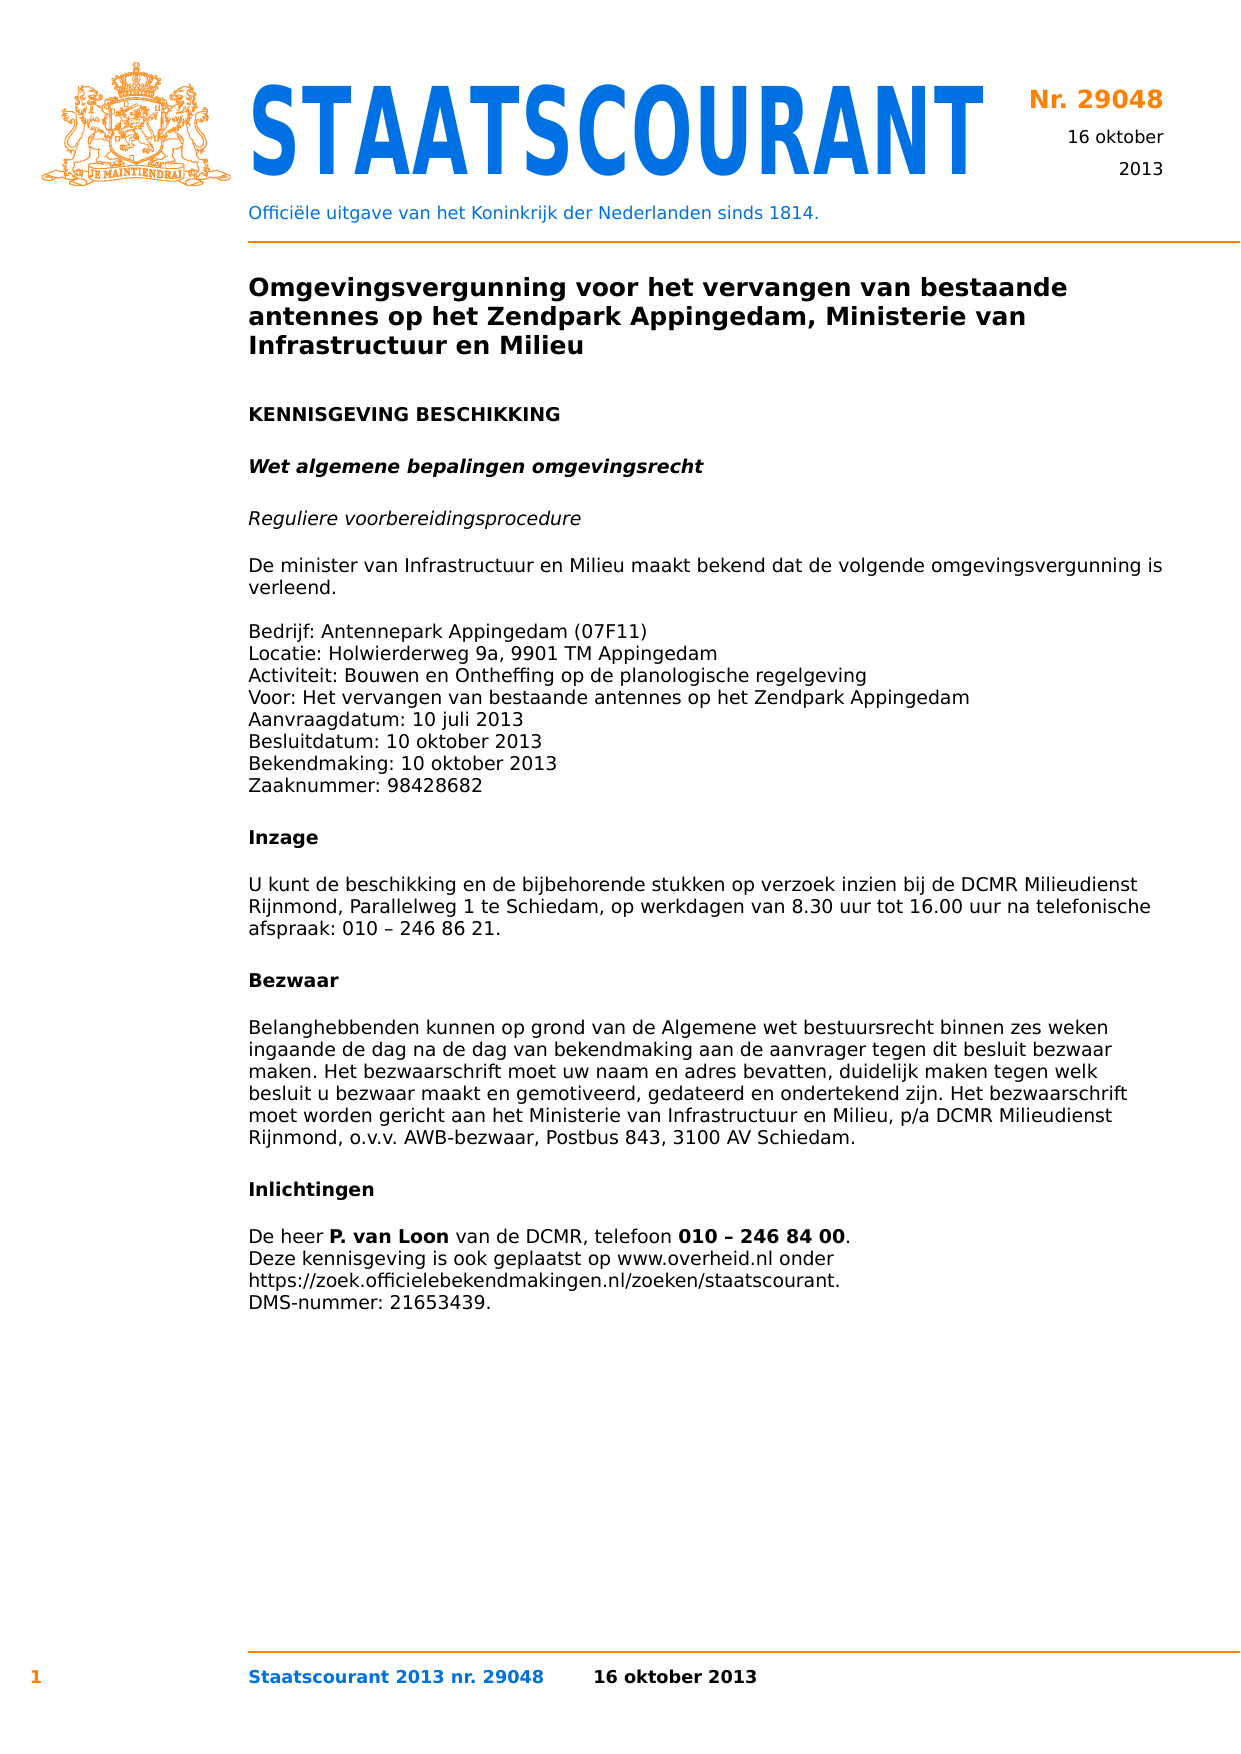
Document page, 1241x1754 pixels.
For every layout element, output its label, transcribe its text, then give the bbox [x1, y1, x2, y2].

text Deze kennisgeving is ook geplaatst op www.overheid.nl onder [248, 1248, 1163, 1269]
text https://zoek.officielebekendmakingen.nl/zoeken/staatscourant. [248, 1269, 1163, 1292]
text Belanghebbenden kunnen op grond van de Algemene wet bestuursrecht binnen zes weken ingaande de dag na de dag van bekendmaking aan de aanvrager tegen dit besluit bezwaar maken. Het bezwaarschrift moet uw naam en adres bevatten, duidelijk maken tegen welk besluit u bezwaar maakt en gemotiveerd, gedateerd en ondertekend zijn. Het bezwaarschrift moet worden gericht aan het Ministerie van Infrastructuur en Milieu, p/a DCMR Milieudienst Rijnmond, o.v.v. AWB-bezwaar, Postbus 843, 3100 AV Schiedam. [248, 1017, 1163, 1149]
text De heer P. van Loon van de DCMR, telefoon 010 – 246 84 00. [248, 1226, 1163, 1248]
text Besluitdatum: 10 oktober 2013 [248, 731, 1163, 753]
table_cell 2013 [998, 153, 1240, 203]
text Locatie: Holwierderweg 9a, 9901 TM Appingedam [248, 643, 1163, 665]
table_header Nr. 29048 [998, 62, 1240, 121]
text U kunt de beschikking en de bijbehorende stukken op verzoek inzien bij de DCMR Milieudienst Rijnmond, Parallelweg 1 te Schiedam, op werkdagen van 8.30 uur tot 16.00 uur na telefonische afspraak: 010 – 246 86 21. [248, 874, 1163, 940]
text Activiteit: Bouwen en Ontheffing op de planologische regelgeving [248, 665, 1163, 687]
table_cell Officiële uitgave van het Koninkrijk der Nederlanden sinds 1814. [248, 203, 1240, 241]
picture [41, 62, 231, 186]
subtitle Wet algemene bepalingen omgevingsrecht [248, 456, 1163, 478]
table_header [25, 62, 248, 241]
subtitle Inzage [248, 827, 1163, 849]
table_cell 16 oktober [998, 121, 1240, 153]
text De minister van Infrastructuur en Milieu maakt bekend dat de volgende omgevingsvergunning is verleend. [248, 555, 1163, 599]
subtitle Reguliere voorbereidingsprocedure [248, 508, 1163, 530]
text Bekendmaking: 10 oktober 2013 [248, 753, 1163, 775]
text Bedrijf: Antennepark Appingedam (07F11) [248, 621, 1163, 643]
table_header STAATSCOURANT [248, 62, 998, 203]
text Aanvraagdatum: 10 juli 2013 [248, 709, 1163, 731]
subtitle Inlichtingen [248, 1179, 1163, 1201]
text Zaaknummer: 98428682 [248, 775, 1163, 797]
text DMS-nummer: 21653439. [248, 1292, 1163, 1313]
subtitle KENNISGEVING BESCHIKKING [248, 404, 1163, 426]
subtitle Omgevingsvergunning voor het vervangen van bestaande antennes op het Zendpark Appingedam, Ministerie van Infrastructuur en Milieu [248, 273, 1163, 361]
text Voor: Het vervangen van bestaande antennes op het Zendpark Appingedam [248, 687, 1163, 709]
subtitle Bezwaar [248, 970, 1163, 992]
